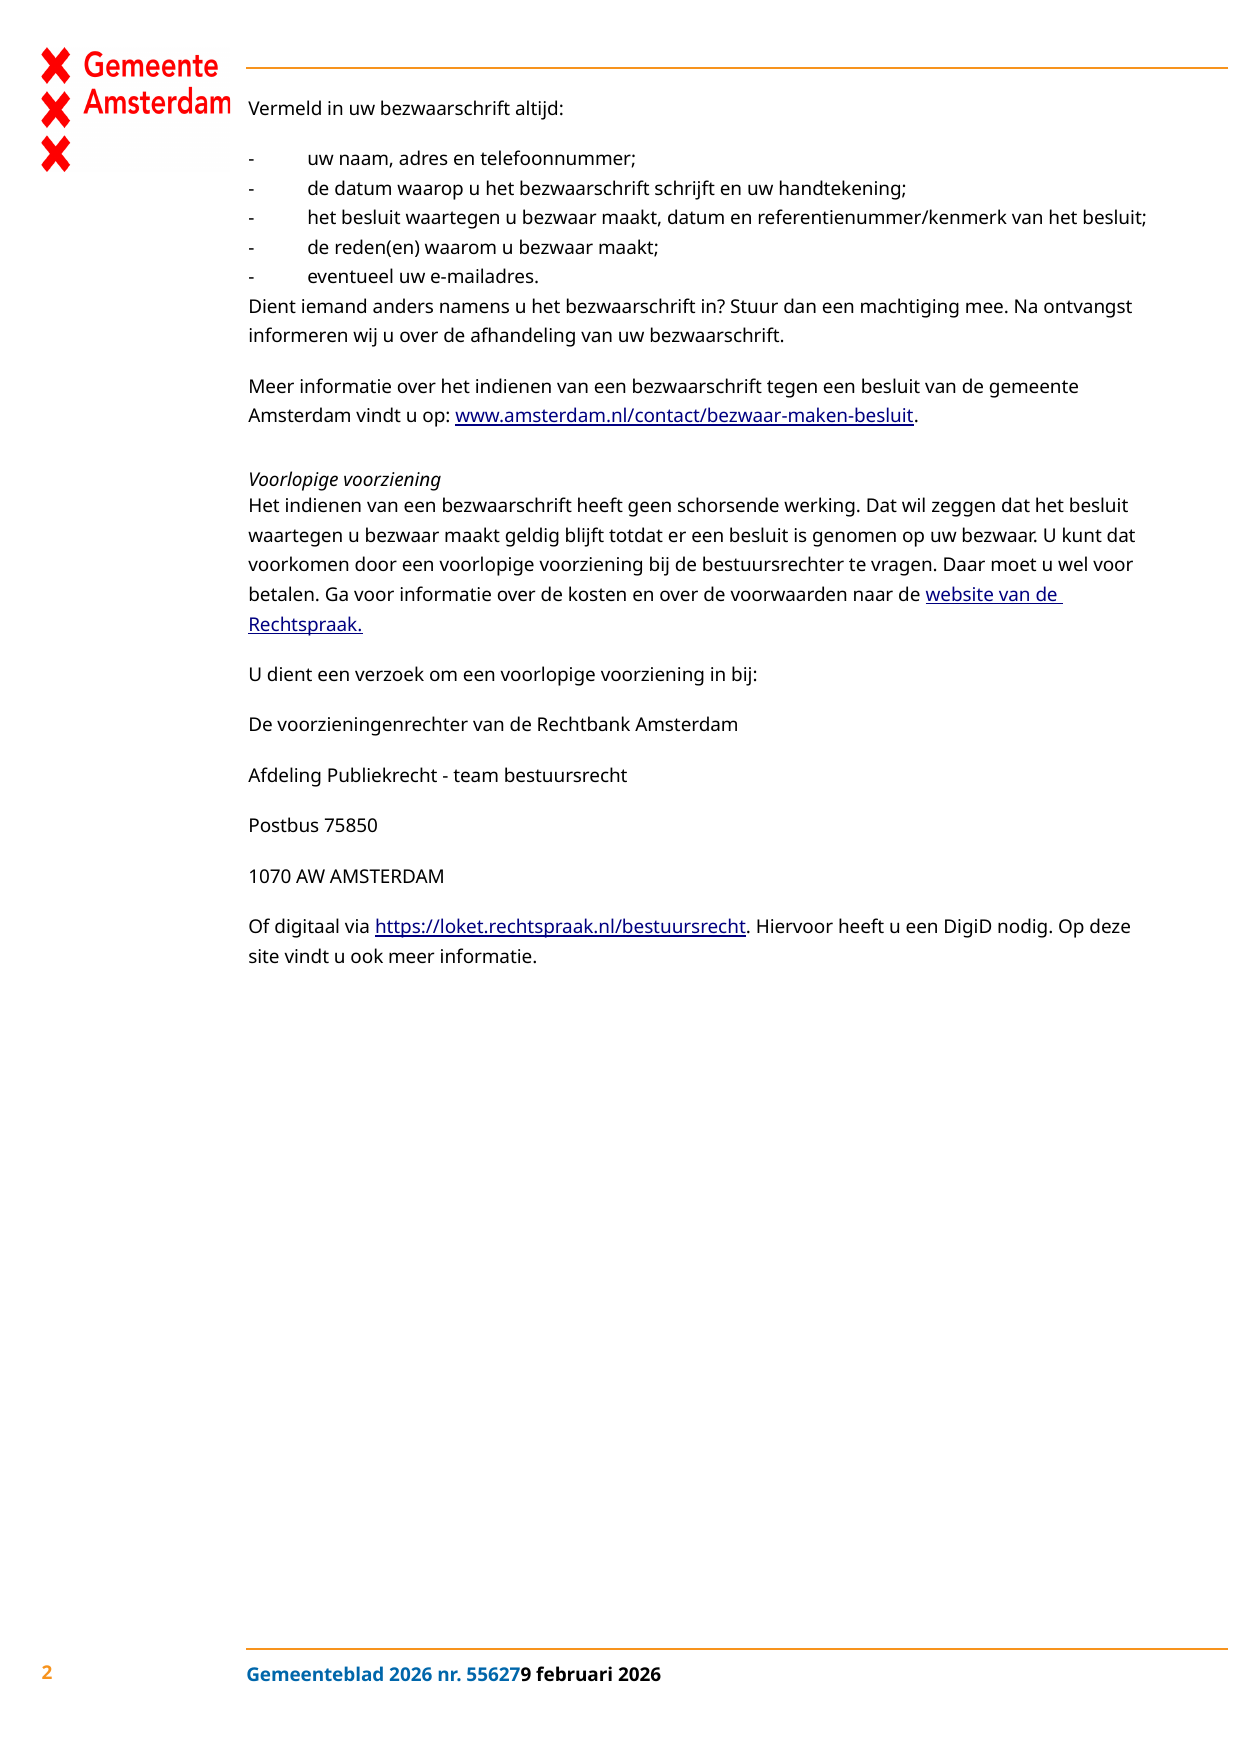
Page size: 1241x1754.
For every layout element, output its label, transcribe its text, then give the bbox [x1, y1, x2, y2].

text Of digitaal via https://loket.rechtspraak.nl/bestuursrecht. Hiervoor heeft u een DigiD nodig. Op deze site vindt u ook meer informatie. [248, 913, 1152, 968]
text Meer informatie over het indienen van een bezwaarschrift tegen een besluit van de gemeente Amsterdam vindt u op: www.amsterdam.nl/contact/bezwaar-maken-besluit. [248, 373, 1152, 428]
text Postbus 75850 [248, 812, 1152, 838]
list de datum waarop u het bezwaarschrift schrijft en uw handtekening; [248, 175, 1152, 201]
list de reden(en) waarom u bezwaar maakt; [248, 234, 1152, 260]
text De voorzieningenrechter van de Rechtbank Amsterdam [248, 712, 1152, 737]
picture [41, 47, 231, 172]
list het besluit waartegen u bezwaar maakt, datum en referentienummer/kenmerk van het besluit; [248, 204, 1152, 230]
list uw naam, adres en telefoonnummer; [248, 145, 1152, 171]
text Dient iemand anders namens u het bezwaarschrift in? Stuur dan een machtiging mee. Na ontvangst informeren wij u over de afhandeling van uw bezwaarschrift. [248, 293, 1152, 348]
text Voorlopige voorziening [248, 467, 1152, 492]
text Vermeld in uw bezwaarschrift altijd: [248, 95, 1152, 121]
text Het indienen van een bezwaarschrift heeft geen schorsende werking. Dat wil zeggen dat het besluit waartegen u bezwaar maakt geldig blijft totdat er een besluit is genomen op uw bezwaar. U kunt dat voorkomen door een voorlopige voorziening bij de bestuursrechter te vragen. Daar moet u wel voor betalen. Ga voor informatie over de kosten en over de voorwaarden naar de website van de Rechtspraak. [248, 492, 1152, 636]
text 1070 AW AMSTERDAM [248, 863, 1152, 888]
list eventueel uw e-mailadres. [248, 263, 1152, 289]
text Afdeling Publiekrecht - team bestuursrecht [248, 762, 1152, 788]
text U dient een verzoek om een voorlopige voorziening in bij: [248, 661, 1152, 687]
